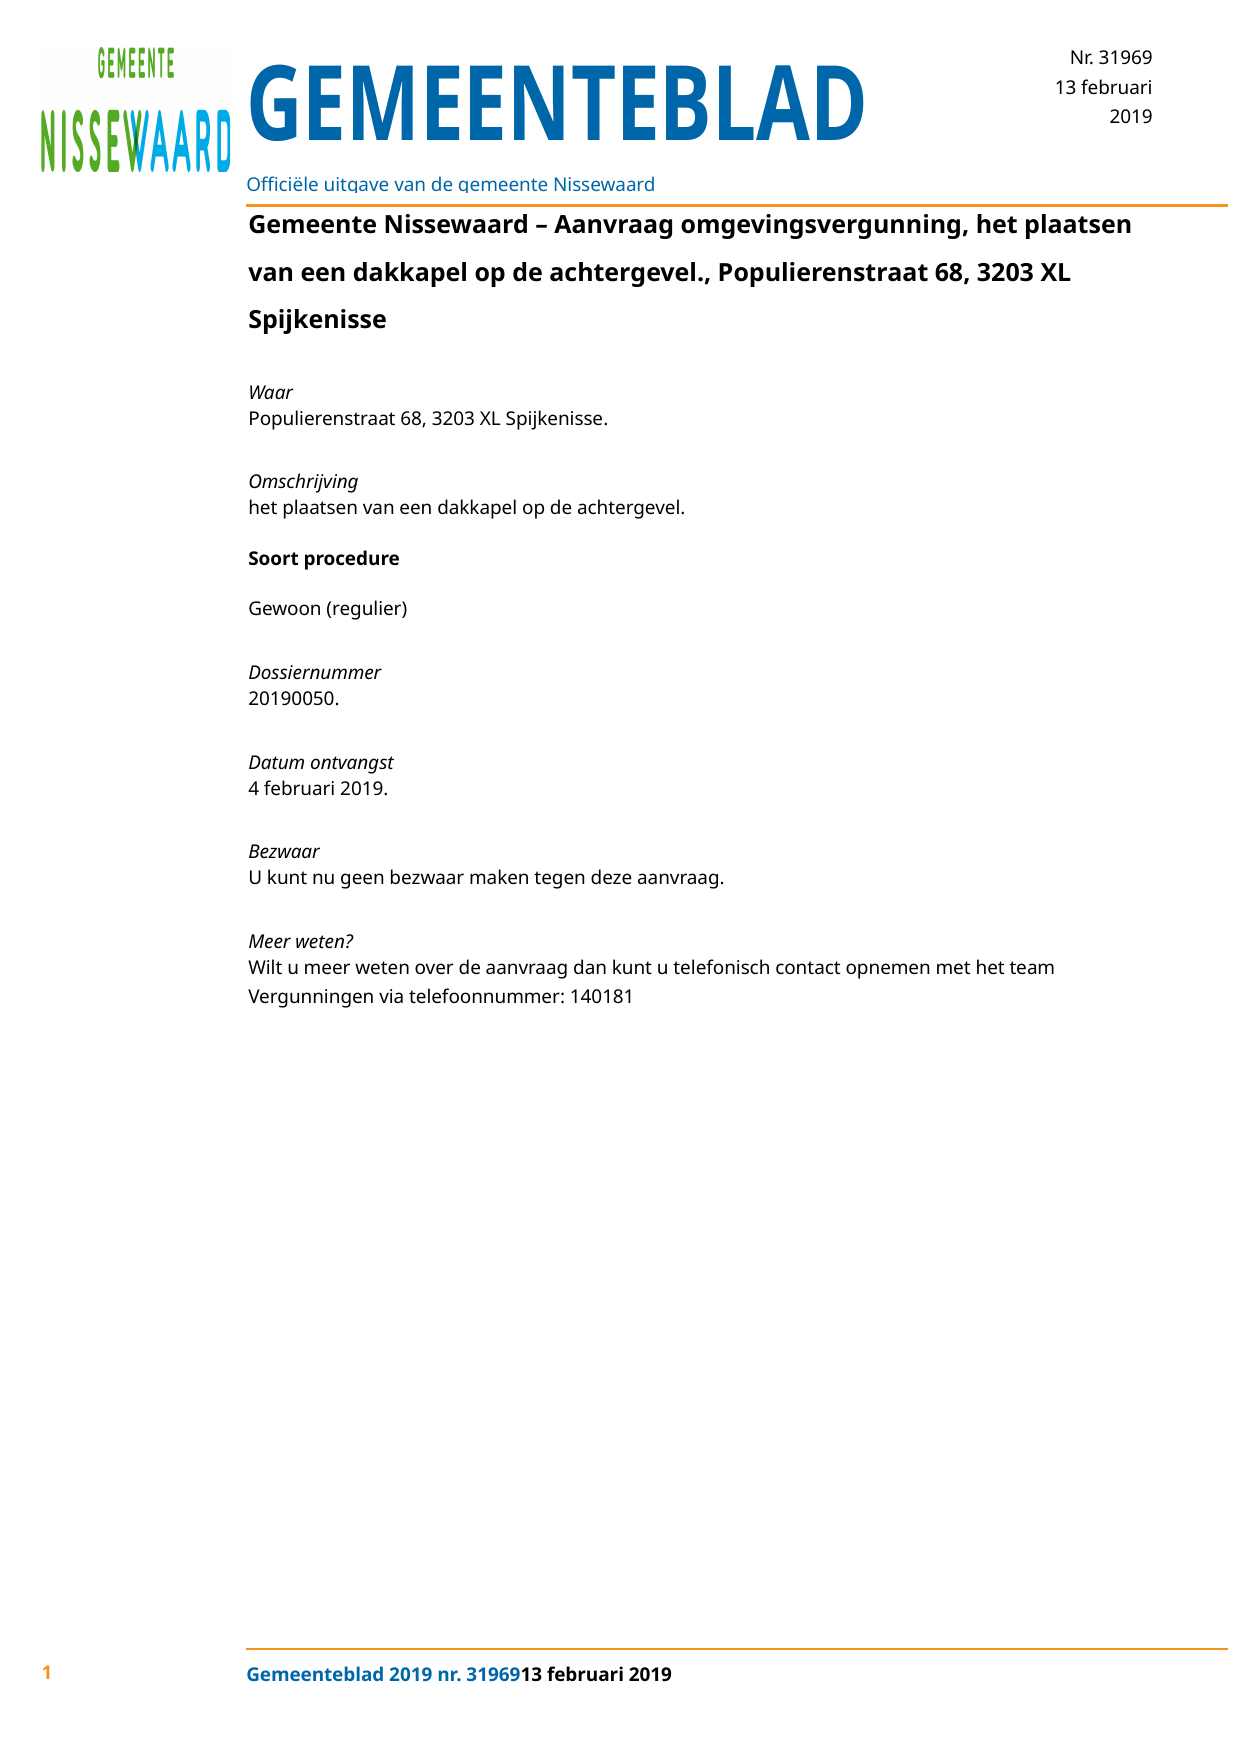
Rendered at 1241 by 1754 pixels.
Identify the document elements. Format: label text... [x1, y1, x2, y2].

text Gemeente Nissewaard – Aanvraag omgevingsvergunning, het plaatsen van een dakkapel op de achtergevel., Populierenstraat 68, 3203 XL Spijkenisse [248, 207, 1152, 336]
picture [222, 122, 227, 160]
picture [176, 157, 187, 172]
picture [41, 47, 231, 172]
text Waar [248, 379, 1152, 405]
text Bezwaar [248, 839, 1152, 864]
text Dossiernummer [248, 659, 1152, 685]
text het plaatsen van een dakkapel op de achtergevel. [248, 494, 1152, 520]
text Populierenstraat 68, 3203 XL Spijkenisse. [248, 405, 1152, 431]
text Soort procedure [248, 545, 1152, 571]
text Omschrijving [248, 469, 1152, 494]
text 4 februari 2019. [248, 775, 1152, 800]
text Wilt u meer weten over de aanvraag dan kunt u telefonisch contact opnemen met het team Vergunningen via telefoonnummer: 140181 [248, 954, 1152, 1009]
text Gewoon (regulier) [248, 595, 1152, 621]
picture [154, 157, 165, 172]
text U kunt nu geen bezwaar maken tegen deze aanvraag. [248, 864, 1152, 890]
picture [200, 151, 206, 172]
text Datum ontvangst [248, 749, 1152, 775]
text Meer weten? [248, 928, 1152, 954]
text 20190050. [248, 685, 1152, 711]
picture [201, 122, 206, 138]
